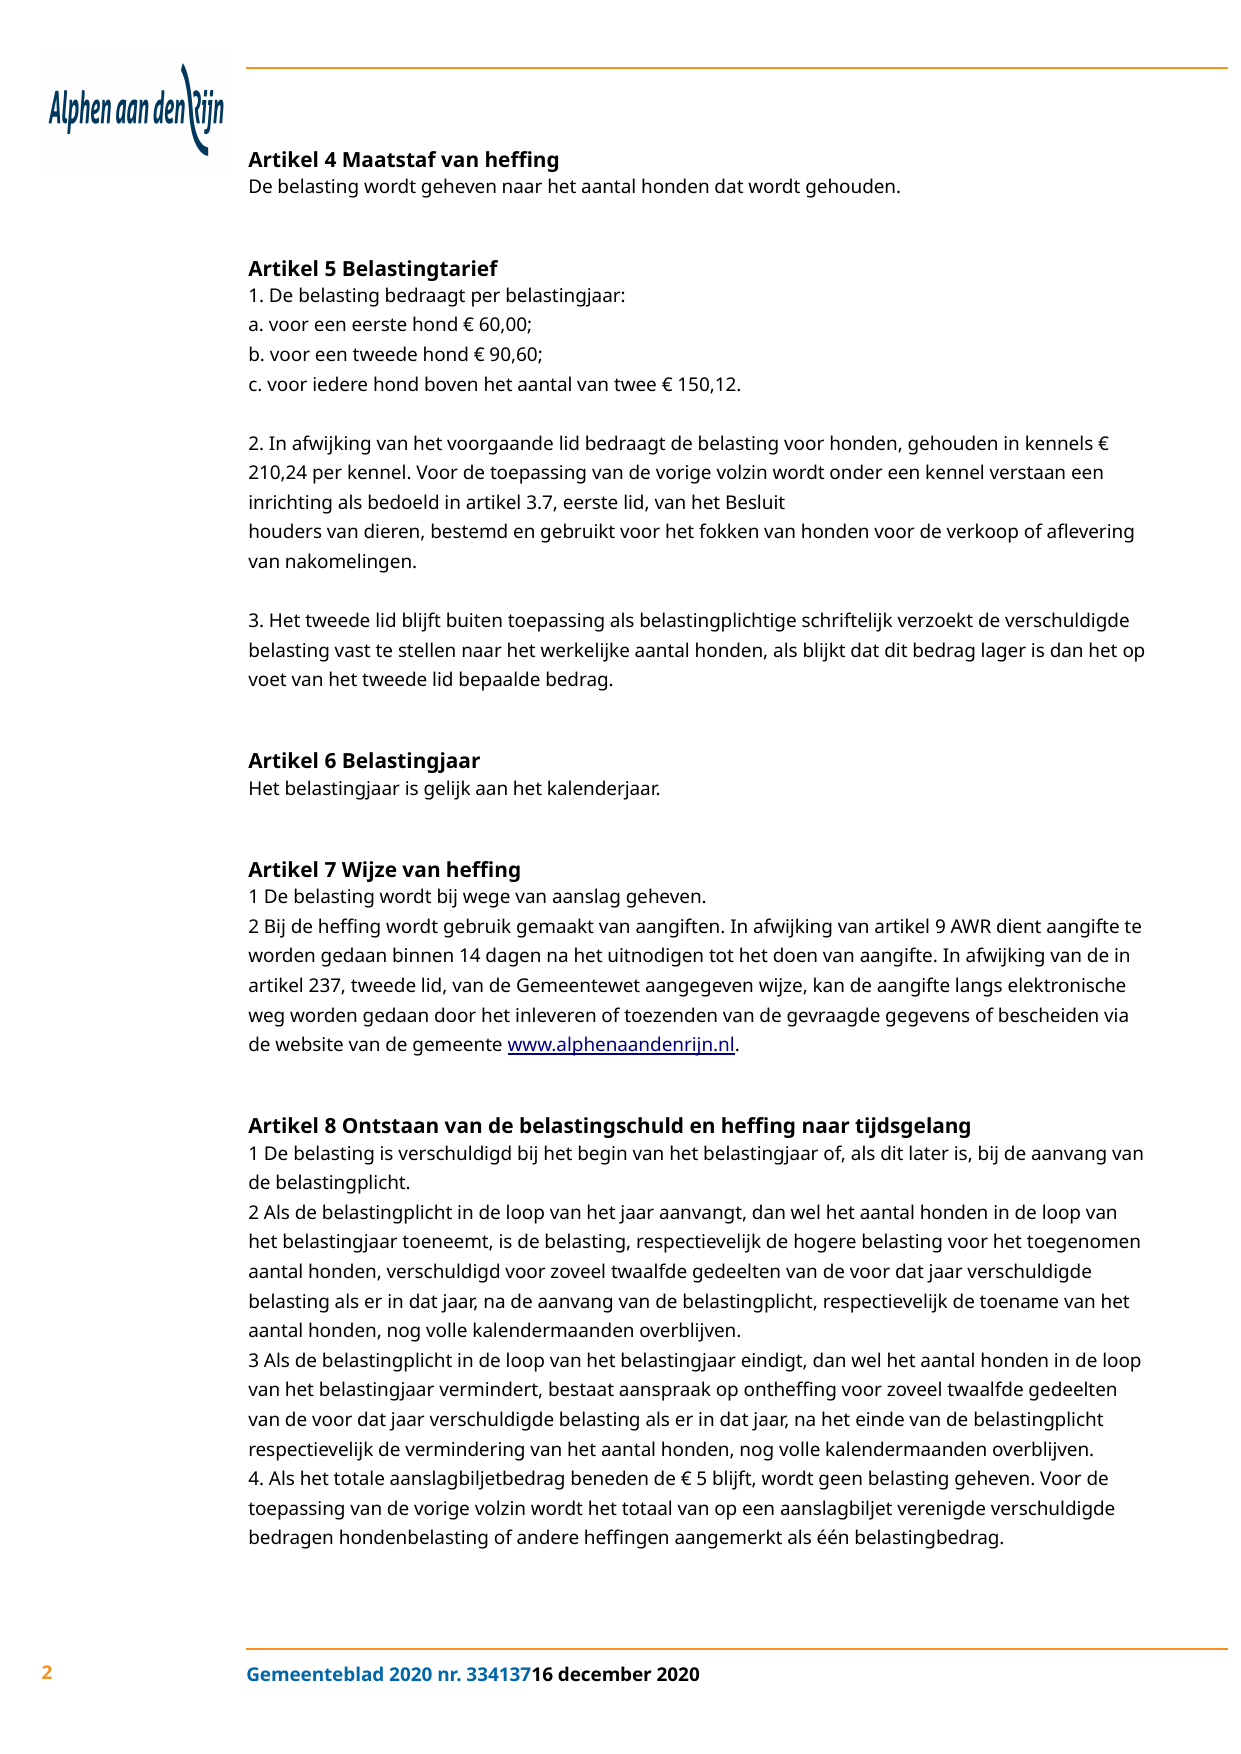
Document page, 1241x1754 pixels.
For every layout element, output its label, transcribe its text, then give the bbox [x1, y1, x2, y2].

text Artikel 8 Ontstaan van de belastingschuld en heffing naar tijdsgelang [248, 1111, 1152, 1140]
text Het belastingjaar is gelijk aan het kalenderjaar. [248, 775, 1152, 801]
text 3 Als de belastingplicht in de loop van het belastingjaar eindigt, dan wel het aantal honden in de loop van het belastingjaar vermindert, bestaat aanspraak op ontheffing voor zoveel twaalfde gedeelten van de voor dat jaar verschuldigde belasting als er in dat jaar, na het einde van de belastingplicht respectievelijk de vermindering van het aantal honden, nog volle kalendermaanden overblijven. [248, 1347, 1152, 1461]
text 1 De belasting wordt bij wege van aanslag geheven. [248, 883, 1152, 909]
text Artikel 6 Belastingjaar [248, 747, 1152, 775]
text a. voor een eerste hond € 60,00; [248, 312, 1152, 337]
text 2 Bij de heffing wordt gebruik gemaakt van aangiften. In afwijking van artikel 9 AWR dient aangifte te worden gedaan binnen 14 dagen na het uitnodigen tot het doen van aangifte. In afwijking van de in artikel 237, tweede lid, van de Gemeentewet aangegeven wijze, kan de aangifte langs elektronische weg worden gedaan door het inleveren of toezenden van de gevraagde gegevens of bescheiden via de website van de gemeente www.alphenaandenrijn.nl. [248, 913, 1152, 1057]
text 4. Als het totale aanslagbiljetbedrag beneden de € 5 blijft, wordt geen belasting geheven. Voor de toepassing van de vorige volzin wordt het totaal van op een aanslagbiljet verenigde verschuldigde bedragen hondenbelasting of andere heffingen aangemerkt als één belastingbedrag. [248, 1465, 1152, 1550]
text 1. De belasting bedraagt per belastingjaar: [248, 282, 1152, 308]
text De belasting wordt geheven naar het aantal honden dat wordt gehouden. [248, 174, 1152, 199]
picture [41, 47, 231, 172]
text Artikel 4 Maatstaf van heffing [248, 145, 1152, 174]
text c. voor iedere hond boven het aantal van twee € 150,12. [248, 371, 1152, 397]
text 3. Het tweede lid blijft buiten toepassing als belastingplichtige schriftelijk verzoekt de verschuldigde belasting vast te stellen naar het werkelijke aantal honden, als blijkt dat dit bedrag lager is dan het op voet van het tweede lid bepaalde bedrag. [248, 607, 1152, 692]
text 1 De belasting is verschuldigd bij het begin van het belastingjaar of, als dit later is, bij de aanvang van de belastingplicht. [248, 1140, 1152, 1195]
text houders van dieren, bestemd en gebruikt voor het fokken van honden voor de verkoop of aflevering van nakomelingen. [248, 519, 1152, 574]
text b. voor een tweede hond € 90,60; [248, 341, 1152, 367]
text Artikel 5 Belastingtarief [248, 254, 1152, 282]
text 2 Als de belastingplicht in de loop van het jaar aanvangt, dan wel het aantal honden in de loop van het belastingjaar toeneemt, is de belasting, respectievelijk de hogere belasting voor het toegenomen aantal honden, verschuldigd voor zoveel twaalfde gedeelten van de voor dat jaar verschuldigde belasting als er in dat jaar, na de aanvang van de belastingplicht, respectievelijk de toename van het aantal honden, nog volle kalendermaanden overblijven. [248, 1199, 1152, 1343]
text Artikel 7 Wijze van heffing [248, 855, 1152, 883]
text 2. In afwijking van het voorgaande lid bedraagt de belasting voor honden, gehouden in kennels € 210,24 per kennel. Voor de toepassing van de vorige volzin wordt onder een kennel verstaan een inrichting als bedoeld in artikel 3.7, eerste lid, van het Besluit [248, 430, 1152, 515]
